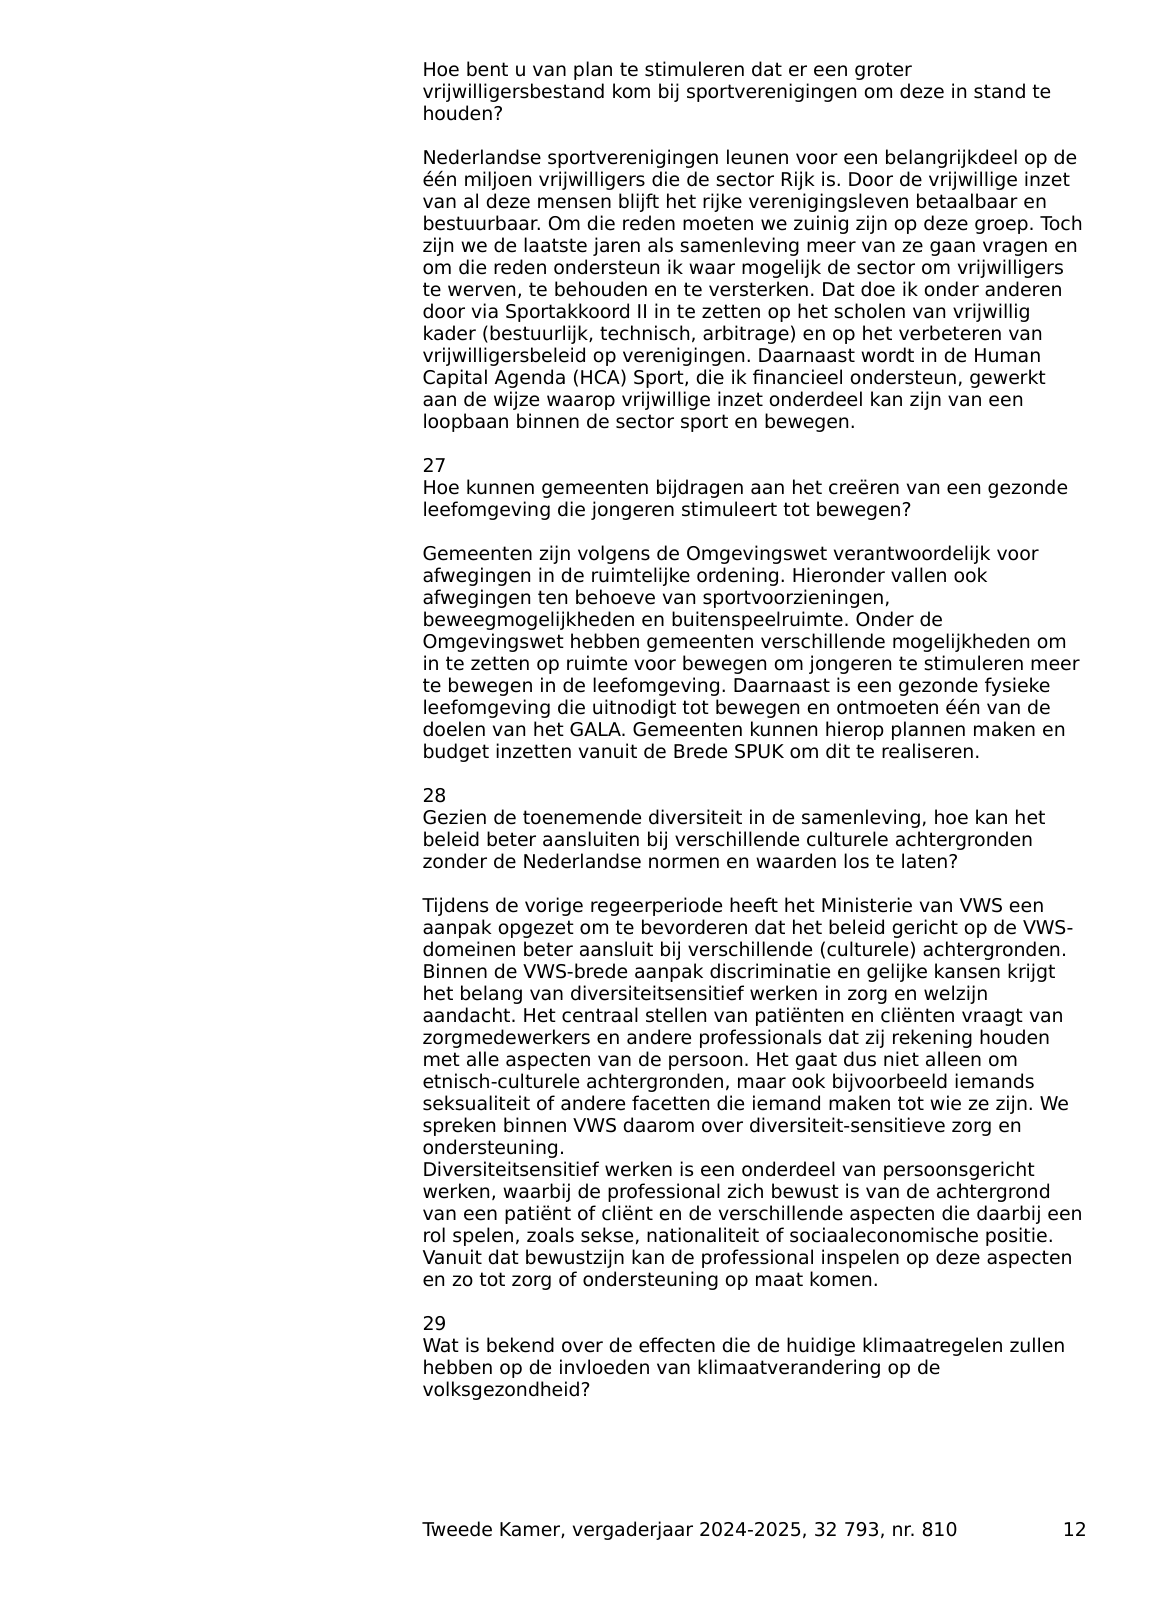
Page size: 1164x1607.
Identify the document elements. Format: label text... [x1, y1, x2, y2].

text Gezien de toenemende diversiteit in de samenleving, hoe kan het beleid beter aansluiten bij verschillende culturele achtergronden zonder de Nederlandse normen en waarden los te laten? [422, 807, 1087, 873]
text Binnen de VWS-brede aanpak discriminatie en gelijke kansen krijgt het belang van diversiteitsensitief werken in zorg en welzijn aandacht. Het centraal stellen van patiënten en cliënten vraagt van zorgmedewerkers en andere professionals dat zij rekening houden met alle aspecten van de persoon. Het gaat dus niet alleen om etnisch-culturele achtergronden, maar ook bijvoorbeeld iemands seksualiteit of andere facetten die iemand maken tot wie ze zijn. We spreken binnen VWS daarom over diversiteit-sensitieve zorg en ondersteuning. [422, 961, 1087, 1159]
text Diversiteitsensitief werken is een onderdeel van persoonsgericht werken, waarbij de professional zich bewust is van de achtergrond van een patiënt of cliënt en de verschillende aspecten die daarbij een rol spelen, zoals sekse, nationaliteit of sociaaleconomische positie. Vanuit dat bewustzijn kan de professional inspelen op deze aspecten en zo tot zorg of ondersteuning op maat komen. [422, 1159, 1087, 1291]
text Hoe bent u van plan te stimuleren dat er een groter vrijwilligersbestand kom bij sportverenigingen om deze in stand te houden? [422, 59, 1087, 125]
text Nederlandse sportverenigingen leunen voor een belangrijkdeel op de één miljoen vrijwilligers die de sector Rijk is. Door de vrijwillige inzet van al deze mensen blijft het rijke verenigingsleven betaalbaar en bestuurbaar. Om die reden moeten we zuinig zijn op deze groep. Toch zijn we de laatste jaren als samenleving meer van ze gaan vragen en om die reden ondersteun ik waar mogelijk de sector om vrijwilligers te werven, te behouden en te versterken. Dat doe ik onder anderen door via Sportakkoord II in te zetten op het scholen van vrijwillig kader (bestuurlijk, technisch, arbitrage) en op het verbeteren van vrijwilligersbeleid op verenigingen. Daarnaast wordt in de Human Capital Agenda (HCA) Sport, die ik financieel ondersteun, gewerkt aan de wijze waarop vrijwillige inzet onderdeel kan zijn van een loopbaan binnen de sector sport en bewegen. [422, 147, 1087, 433]
text 28 [422, 785, 1087, 807]
text Wat is bekend over de effecten die de huidige klimaatregelen zullen hebben op de invloeden van klimaatverandering op de volksgezondheid? [422, 1335, 1087, 1401]
text Gemeenten zijn volgens de Omgevingswet verantwoordelijk voor afwegingen in de ruimtelijke ordening. Hieronder vallen ook afwegingen ten behoeve van sportvoorzieningen, beweegmogelijkheden en buitenspeelruimte. Onder de Omgevingswet hebben gemeenten verschillende mogelijkheden om in te zetten op ruimte voor bewegen om jongeren te stimuleren meer te bewegen in de leefomgeving. Daarnaast is een gezonde fysieke leefomgeving die uitnodigt tot bewegen en ontmoeten één van de doelen van het GALA. Gemeenten kunnen hierop plannen maken en budget inzetten vanuit de Brede SPUK om dit te realiseren. [422, 543, 1087, 763]
text 29 [422, 1313, 1087, 1335]
text Tijdens de vorige regeerperiode heeft het Ministerie van VWS een aanpak opgezet om te bevorderen dat het beleid gericht op de VWS-domeinen beter aansluit bij verschillende (culturele) achtergronden. [422, 895, 1087, 961]
text 27 [422, 455, 1087, 477]
text Hoe kunnen gemeenten bijdragen aan het creëren van een gezonde leefomgeving die jongeren stimuleert tot bewegen? [422, 477, 1087, 521]
